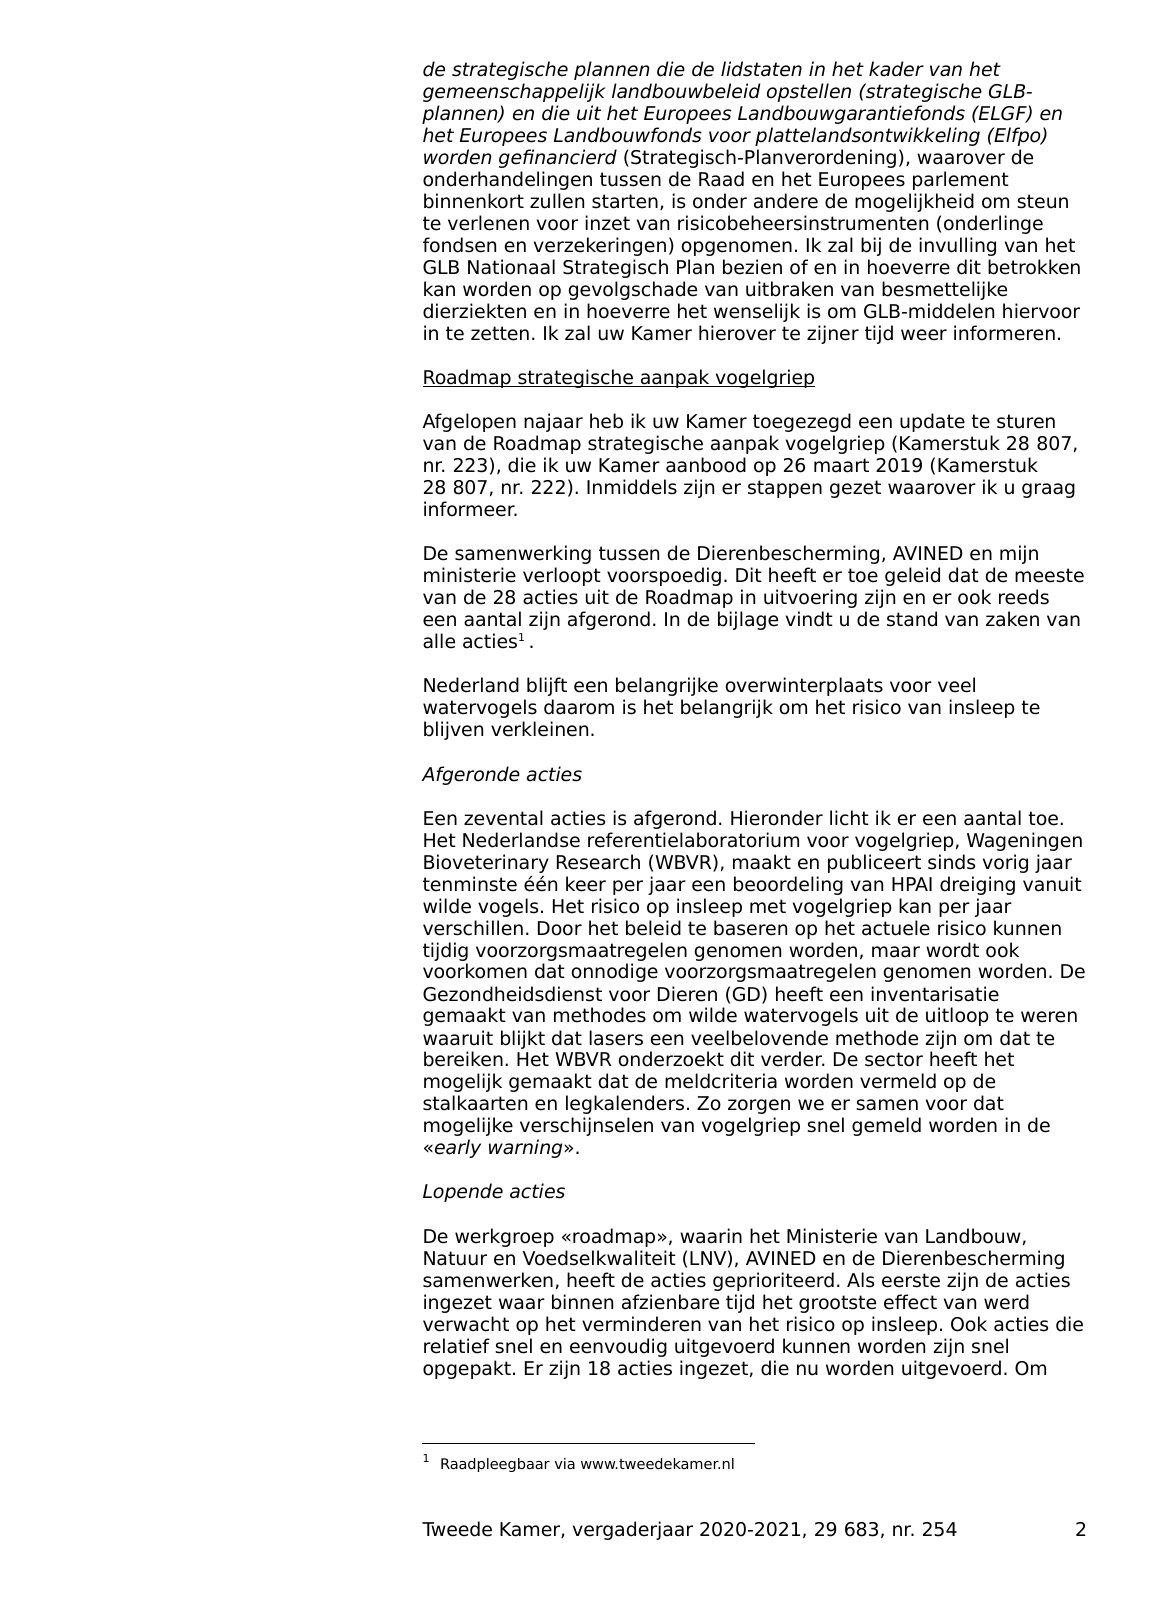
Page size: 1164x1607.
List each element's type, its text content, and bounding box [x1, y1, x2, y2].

subtitle Lopende acties [422, 1181, 1087, 1203]
text Afgelopen najaar heb ik uw Kamer toegezegd een update te sturen van de Roadmap strategische aanpak vogelgriep (Kamerstuk 28 807, nr. 223), die ik uw Kamer aanbood op 26 maart 2019 (Kamerstuk 28 807, nr. 222). Inmiddels zijn er stappen gezet waarover ik u graag informeer. [422, 411, 1087, 521]
text Nederland blijft een belangrijke overwinterplaats voor veel watervogels daarom is het belangrijk om het risico van insleep te blijven verkleinen. [422, 675, 1087, 741]
text De samenwerking tussen de Dierenbescherming, AVINED en mijn ministerie verloopt voorspoedig. Dit heeft er toe geleid dat de meeste van de 28 acties uit de Roadmap in uitvoering zijn en er ook reeds een aantal zijn afgerond. In de bijlage vindt u de stand van zaken van alle acties. [422, 543, 1087, 653]
text de strategische plannen die de lidstaten in het kader van het gemeenschappelijk landbouwbeleid opstellen (strategische GLB-plannen) en die uit het Europees Landbouwgarantiefonds (ELGF) en het Europees Landbouwfonds voor plattelandsontwikkeling (Elfpo) worden gefinancierd (Strategisch-Planverordening), waarover de onderhandelingen tussen de Raad en het Europees parlement binnenkort zullen starten, is onder andere de mogelijkheid om steun te verlenen voor inzet van risicobeheersinstrumenten (onderlinge fondsen en verzekeringen) opgenomen. Ik zal bij de invulling van het GLB Nationaal Strategisch Plan bezien of en in hoeverre dit betrokken kan worden op gevolgschade van uitbraken van besmettelijke dierziekten en in hoeverre het wenselijk is om GLB-middelen hiervoor in te zetten. Ik zal uw Kamer hierover te zijner tijd weer informeren. [422, 59, 1087, 345]
text Een zevental acties is afgerond. Hieronder licht ik er een aantal toe. Het Nederlandse referentielaboratorium voor vogelgriep, Wageningen Bioveterinary Research (WBVR), maakt en publiceert sinds vorig jaar tenminste één keer per jaar een beoordeling van HPAI dreiging vanuit wilde vogels. Het risico op insleep met vogelgriep kan per jaar verschillen. Door het beleid te baseren op het actuele risico kunnen tijdig voorzorgsmaatregelen genomen worden, maar wordt ook voorkomen dat onnodige voorzorgsmaatregelen genomen worden. De Gezondheidsdienst voor Dieren (GD) heeft een inventarisatie gemaakt van methodes om wilde watervogels uit de uitloop te weren waaruit blijkt dat lasers een veelbelovende methode zijn om dat te bereiken. Het WBVR onderzoekt dit verder. De sector heeft het mogelijk gemaakt dat de meldcriteria worden vermeld op de stalkaarten en legkalenders. Zo zorgen we er samen voor dat mogelijke verschijnselen van vogelgriep snel gemeld worden in de «early warning». [422, 808, 1087, 1159]
subtitle Roadmap strategische aanpak vogelgriep [422, 367, 1087, 389]
subtitle Afgeronde acties [422, 763, 1087, 785]
text De werkgroep «roadmap», waarin het Ministerie van Landbouw, Natuur en Voedselkwaliteit (LNV), AVINED en de Dierenbescherming samenwerken, heeft de acties geprioriteerd. Als eerste zijn de acties ingezet waar binnen afzienbare tijd het grootste effect van werd verwacht op het verminderen van het risico op insleep. Ook acties die relatief snel en eenvoudig uitgevoerd kunnen worden zijn snel opgepakt. Er zijn 18 acties ingezet, die nu worden uitgevoerd. Om [422, 1226, 1087, 1379]
text Raadpleegbaar via www.tweedekamer.nl [422, 1452, 1087, 1474]
